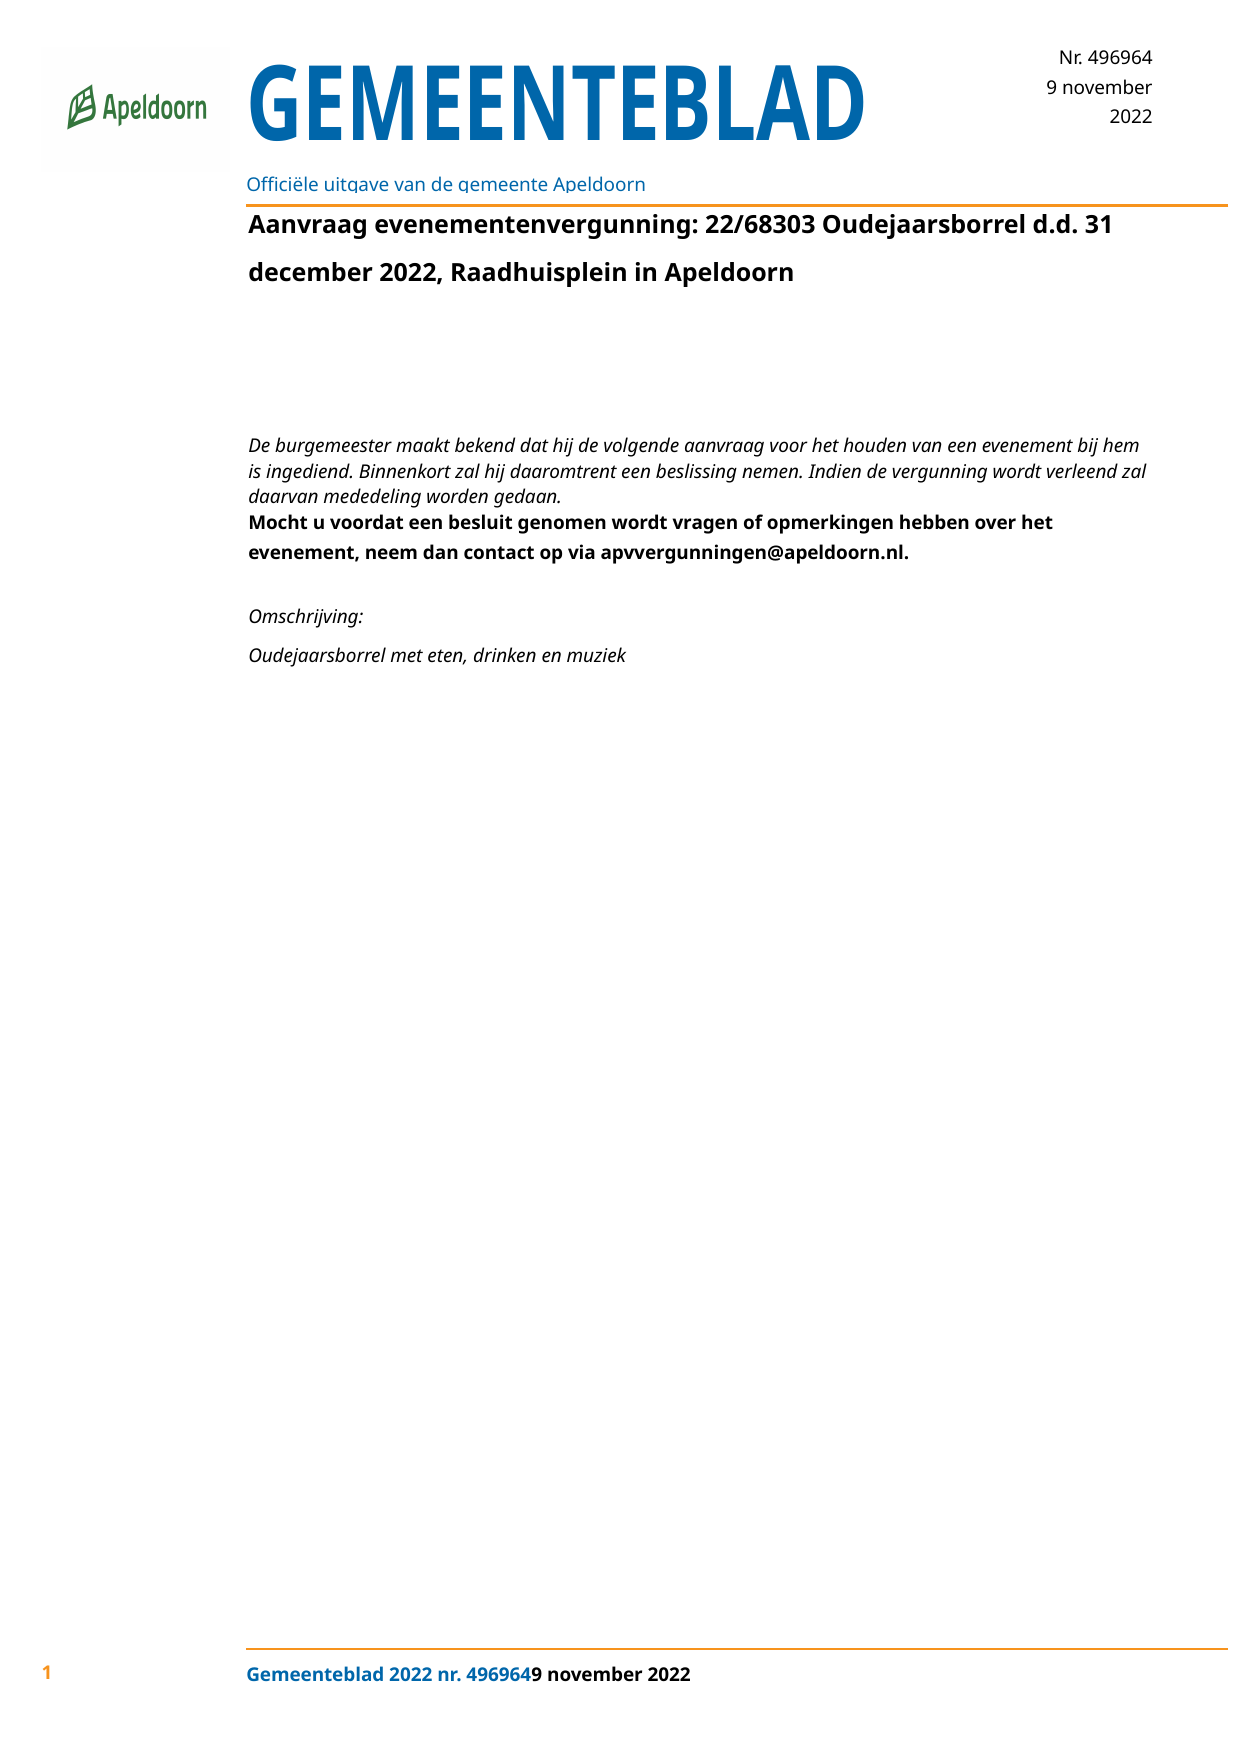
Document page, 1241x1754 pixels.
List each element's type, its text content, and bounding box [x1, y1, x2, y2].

text Mocht u voordat een besluit genomen wordt vragen of opmerkingen hebben over het evenement, neem dan contact op via apvvergunningen@apeldoorn.nl. [248, 509, 1152, 565]
text Omschrijving: [248, 603, 1152, 629]
text Aanvraag evenementenvergunning: 22/68303 Oudejaarsborrel d.d. 31 december 2022, Raadhuisplein in Apeldoorn [248, 207, 1152, 288]
text Oudejaarsborrel met eten, drinken en muziek [248, 642, 1152, 668]
picture [41, 47, 231, 172]
text De burgemeester maakt bekend dat hij de volgende aanvraag voor het houden van een evenement bij hem is ingediend. Binnenkort zal hij daaromtrent een beslissing nemen. Indien de vergunning wordt verleend zal daarvan mededeling worden gedaan. [248, 432, 1152, 509]
